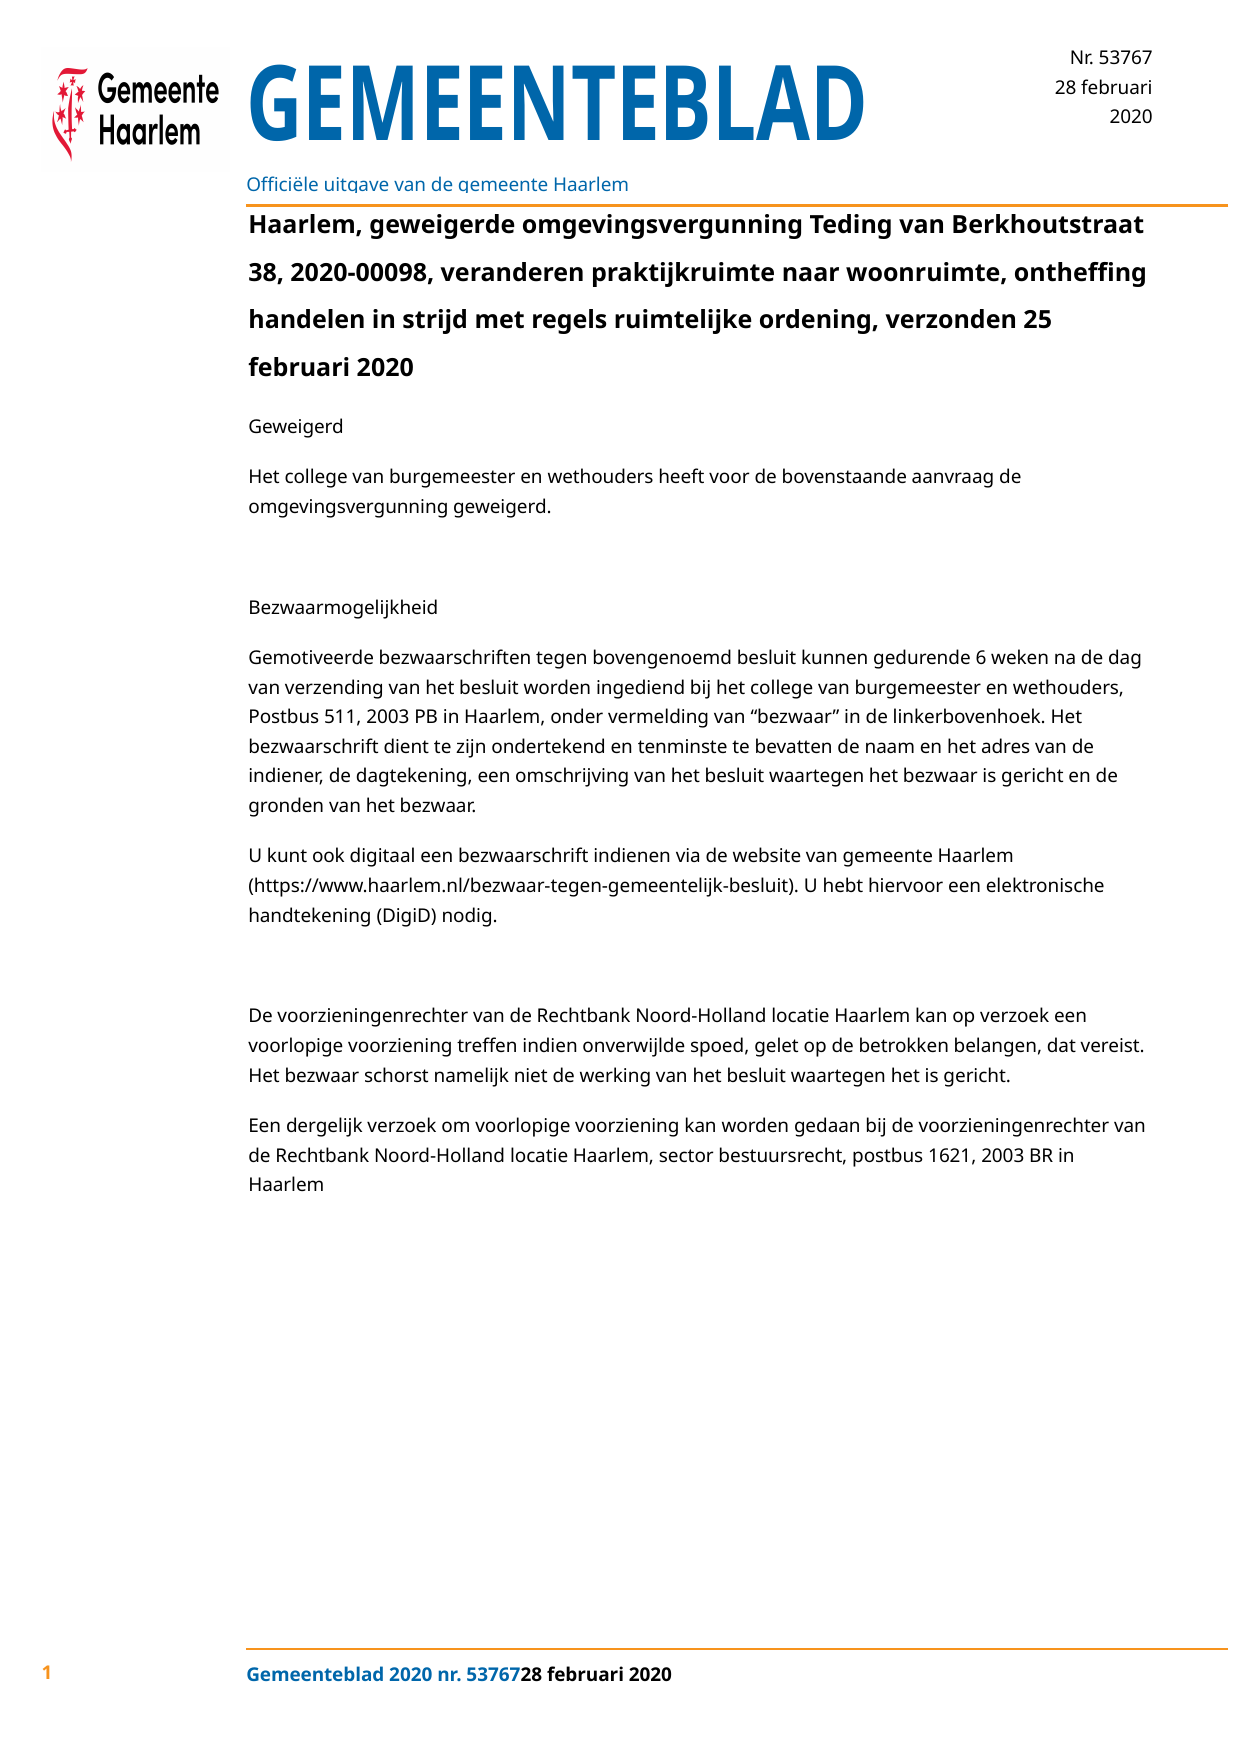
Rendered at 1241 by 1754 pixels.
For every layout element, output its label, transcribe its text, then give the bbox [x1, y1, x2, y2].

text Een dergelijk verzoek om voorlopige voorziening kan worden gedaan bij de voorzieningenrechter van de Rechtbank Noord-Holland locatie Haarlem, sector bestuursrecht, postbus 1621, 2003 BR in Haarlem [248, 1112, 1152, 1197]
text U kunt ook digitaal een bezwaarschrift indienen via de website van gemeente Haarlem (https://www.haarlem.nl/bezwaar-tegen-gemeentelijk-besluit). U hebt hiervoor een elektronische handtekening (DigiD) nodig. [248, 843, 1152, 928]
text Gemotiveerde bezwaarschriften tegen bovengenoemd besluit kunnen gedurende 6 weken na de dag van verzending van het besluit worden ingediend bij het college van burgemeester en wethouders, Postbus 511, 2003 PB in Haarlem, onder vermelding van “bezwaar” in de linkerbovenhoek. Het bezwaarschrift dient te zijn ondertekend en tenminste te bevatten de naam en het adres van de indiener, de dagtekening, een omschrijving van het besluit waartegen het bezwaar is gericht en de gronden van het bezwaar. [248, 644, 1152, 818]
text Het college van burgemeester en wethouders heeft voor de bovenstaande aanvraag de omgevingsvergunning geweigerd. [248, 463, 1152, 519]
picture [41, 47, 231, 172]
text Bezwaarmogelijkheid [248, 594, 1152, 620]
text Geweigerd [248, 413, 1152, 439]
text Haarlem, geweigerde omgevingsvergunning Teding van Berkhoutstraat 38, 2020-00098, veranderen praktijkruimte naar woonruimte, ontheffing handelen in strijd met regels ruimtelijke ordening, verzonden 25 februari 2020 [248, 207, 1152, 384]
text De voorzieningenrechter van de Rechtbank Noord-Holland locatie Haarlem kan op verzoek een voorlopige voorziening treffen indien onverwijlde spoed, gelet op de betrokken belangen, dat vereist. Het bezwaar schorst namelijk niet de werking van het besluit waartegen het is gericht. [248, 1003, 1152, 1088]
